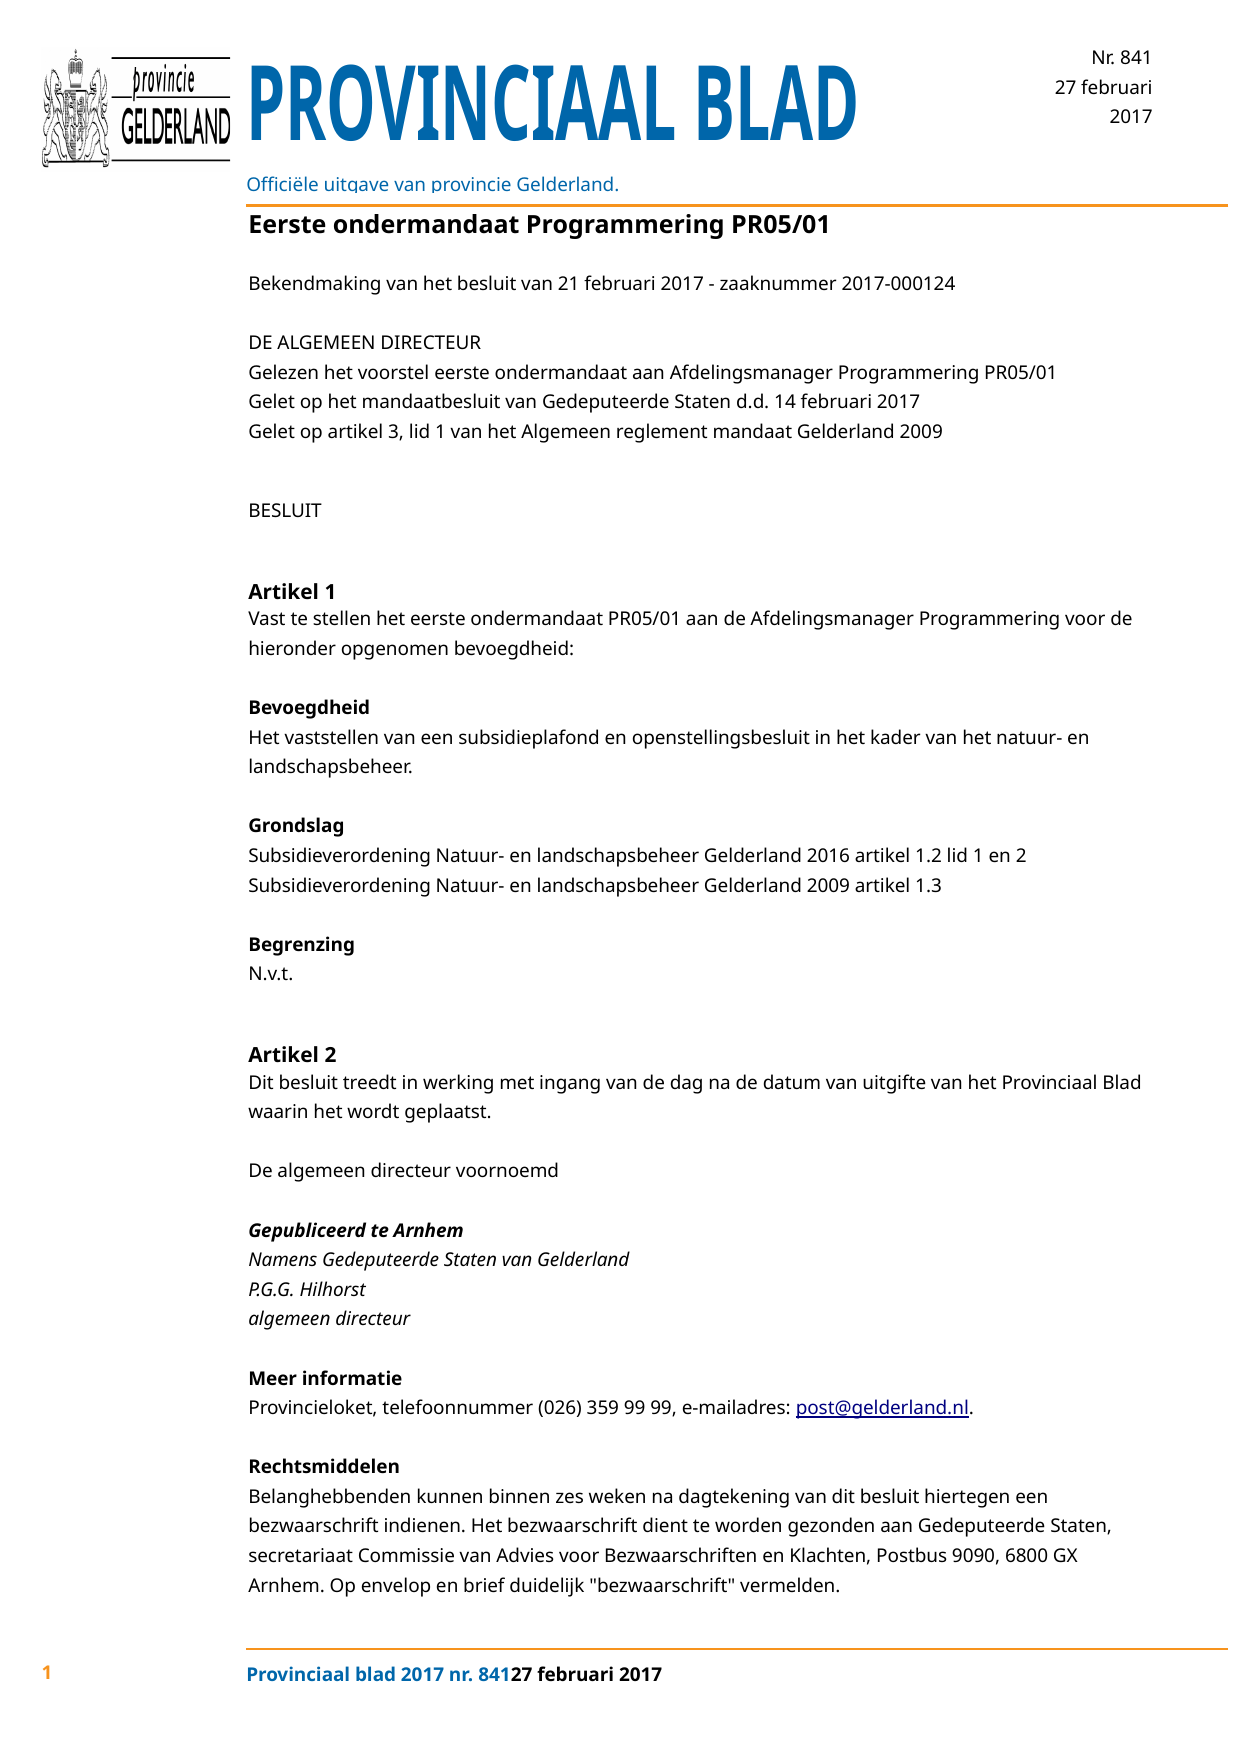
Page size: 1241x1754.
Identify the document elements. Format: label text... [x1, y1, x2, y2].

text Gelet op artikel 3, lid 1 van het Algemeen reglement mandaat Gelderland 2009 [248, 418, 1152, 444]
text Bevoegdheid [248, 694, 1152, 720]
text Rechtsmiddelen [248, 1453, 1152, 1479]
text Artikel 2 [248, 1041, 1152, 1069]
text Namens Gedeputeerde Staten van Gelderland [248, 1246, 1152, 1272]
text Begrenzing [248, 931, 1152, 957]
text Subsidieverordening Natuur- en landschapsbeheer Gelderland 2016 artikel 1.2 lid 1 en 2 [248, 842, 1152, 868]
text Dit besluit treedt in werking met ingang van de dag na de datum van uitgifte van het Provinciaal Blad waarin het wordt geplaatst. [248, 1069, 1152, 1124]
text Vast te stellen het eerste ondermandaat PR05/01 aan de Afdelingsmanager Programmering voor de hieronder opgenomen bevoegdheid: [248, 606, 1152, 661]
text Bekendmaking van het besluit van 21 februari 2017 - zaaknummer 2017-000124 [248, 270, 1152, 296]
text De algemeen directeur voornoemd [248, 1158, 1152, 1183]
text algemeen directeur [248, 1306, 1152, 1331]
text Meer informatie [248, 1365, 1152, 1391]
picture [41, 47, 231, 172]
text Belanghebbenden kunnen binnen zes weken na dagtekening van dit besluit hiertegen een bezwaarschrift indienen. Het bezwaarschrift dient te worden gezonden aan Gedeputeerde Staten, secretariaat Commissie van Advies voor Bezwaarschriften en Klachten, Postbus 9090, 6800 GX Arnhem. Op envelop en brief duidelijk "bezwaarschrift" vermelden. [248, 1483, 1152, 1598]
text Gepubliceerd te Arnhem [248, 1217, 1152, 1243]
text Het vaststellen van een subsidieplafond en openstellingsbesluit in het kader van het natuur- en landschapsbeheer. [248, 724, 1152, 779]
text Eerste ondermandaat Programmering PR05/01 [248, 207, 1152, 241]
text Gelezen het voorstel eerste ondermandaat aan Afdelingsmanager Programmering PR05/01 [248, 359, 1152, 385]
text DE ALGEMEEN DIRECTEUR [248, 329, 1152, 355]
text P.G.G. Hilhorst [248, 1276, 1152, 1302]
text BESLUIT [248, 497, 1152, 523]
text Gelet op het mandaatbesluit van Gedeputeerde Staten d.d. 14 februari 2017 [248, 389, 1152, 414]
text Grondslag [248, 813, 1152, 838]
text Subsidieverordening Natuur- en landschapsbeheer Gelderland 2009 artikel 1.3 [248, 872, 1152, 897]
text Artikel 1 [248, 577, 1152, 606]
text N.v.t. [248, 961, 1152, 986]
text Provincieloket, telefoonnummer (026) 359 99 99, e-mailadres: post@gelderland.nl. [248, 1394, 1152, 1420]
